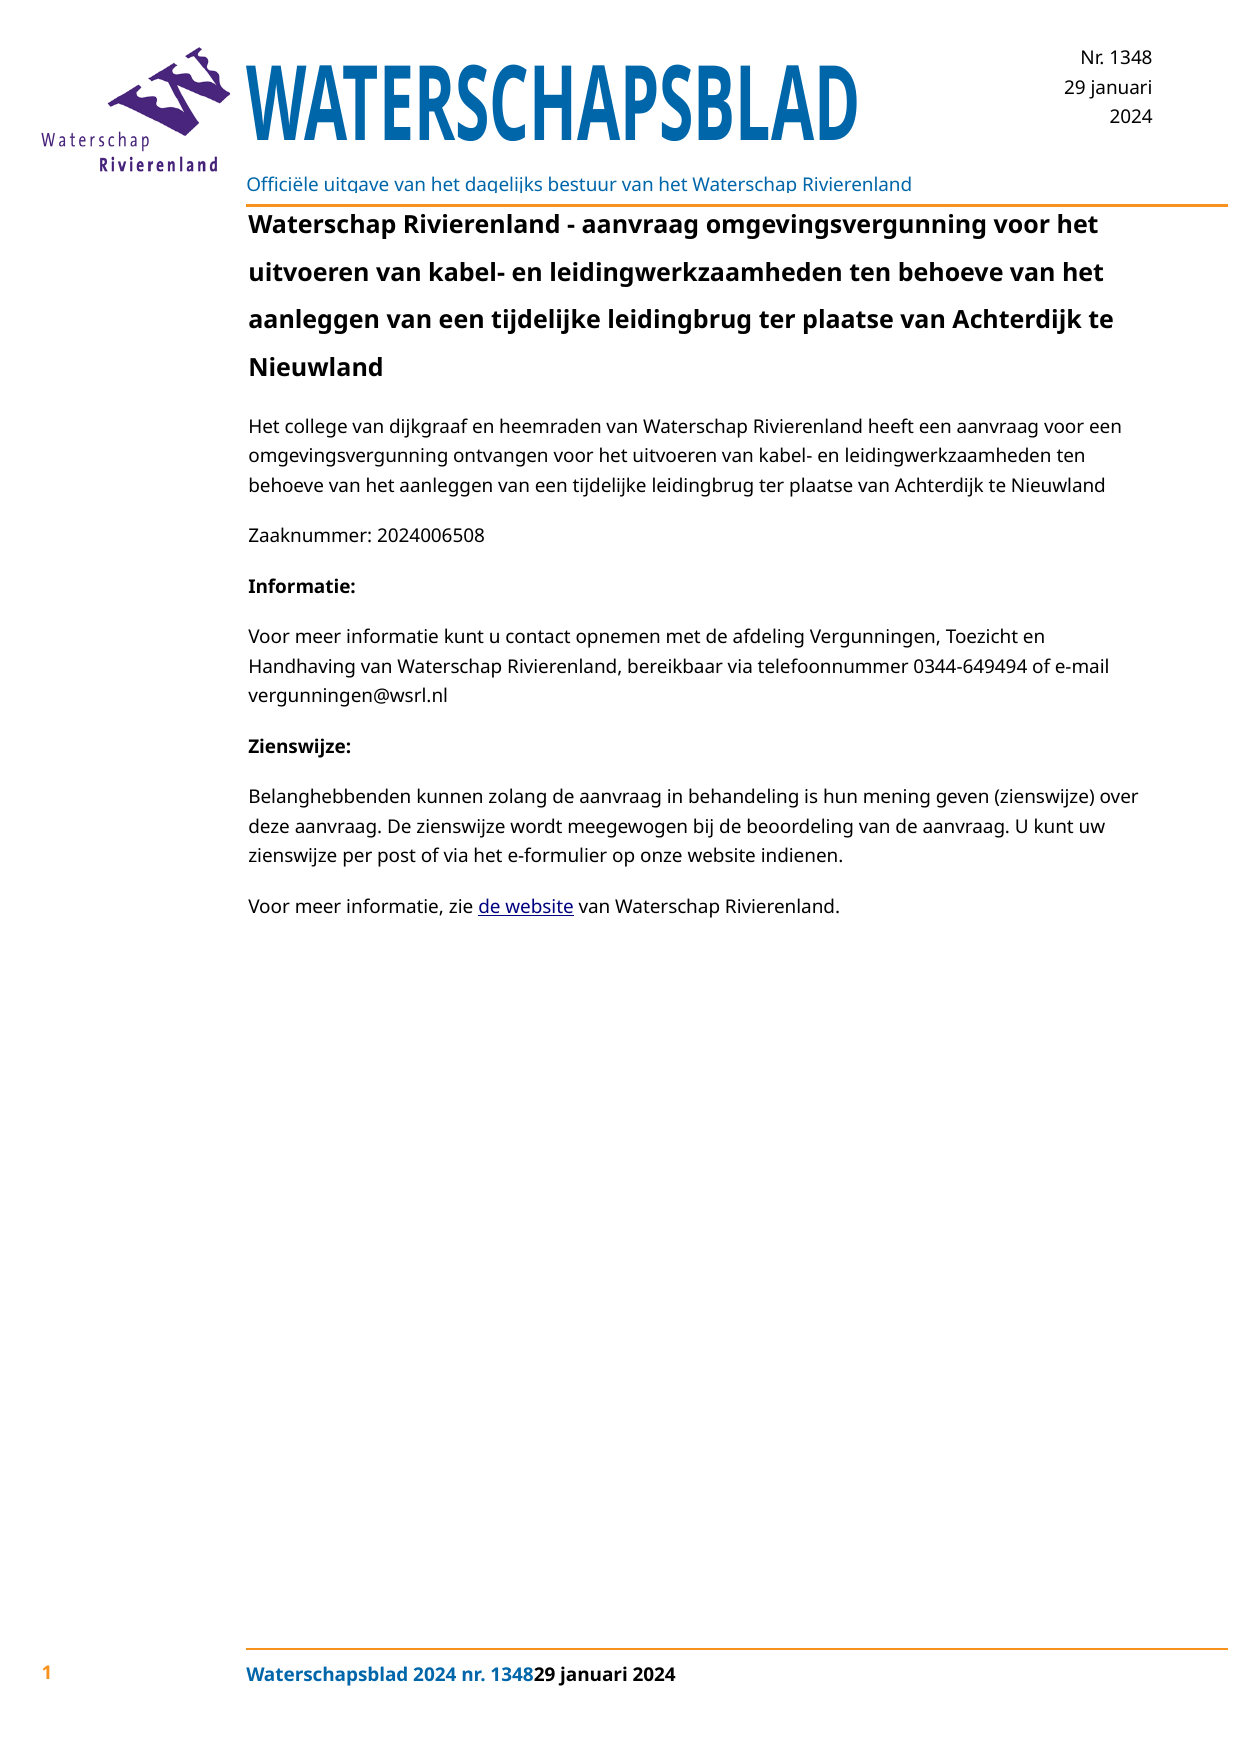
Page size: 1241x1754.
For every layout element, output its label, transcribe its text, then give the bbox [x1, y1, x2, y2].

text Zienswijze: [248, 733, 1152, 759]
text Voor meer informatie, zie de website van Waterschap Rivierenland. [248, 893, 1152, 919]
text Waterschap Rivierenland - aanvraag omgevingsvergunning voor het uitvoeren van kabel- en leidingwerkzaamheden ten behoeve van het aanleggen van een tijdelijke leidingbrug ter plaatse van Achterdijk te Nieuwland [248, 207, 1152, 384]
picture [41, 47, 231, 172]
text Voor meer informatie kunt u contact opnemen met de afdeling Vergunningen, Toezicht en Handhaving van Waterschap Rivierenland, bereikbaar via telefoonnummer 0344-649494 of e-mail vergunningen@wsrl.nl [248, 623, 1152, 708]
text Informatie: [248, 573, 1152, 599]
text Zaaknummer: 2024006508 [248, 523, 1152, 548]
text Belanghebbenden kunnen zolang de aanvraag in behandeling is hun mening geven (zienswijze) over deze aanvraag. De zienswijze wordt meegewogen bij de beoordeling van de aanvraag. U kunt uw zienswijze per post of via het e-formulier op onze website indienen. [248, 783, 1152, 868]
text Het college van dijkgraaf en heemraden van Waterschap Rivierenland heeft een aanvraag voor een omgevingsvergunning ontvangen voor het uitvoeren van kabel- en leidingwerkzaamheden ten behoeve van het aanleggen van een tijdelijke leidingbrug ter plaatse van Achterdijk te Nieuwland [248, 413, 1152, 498]
